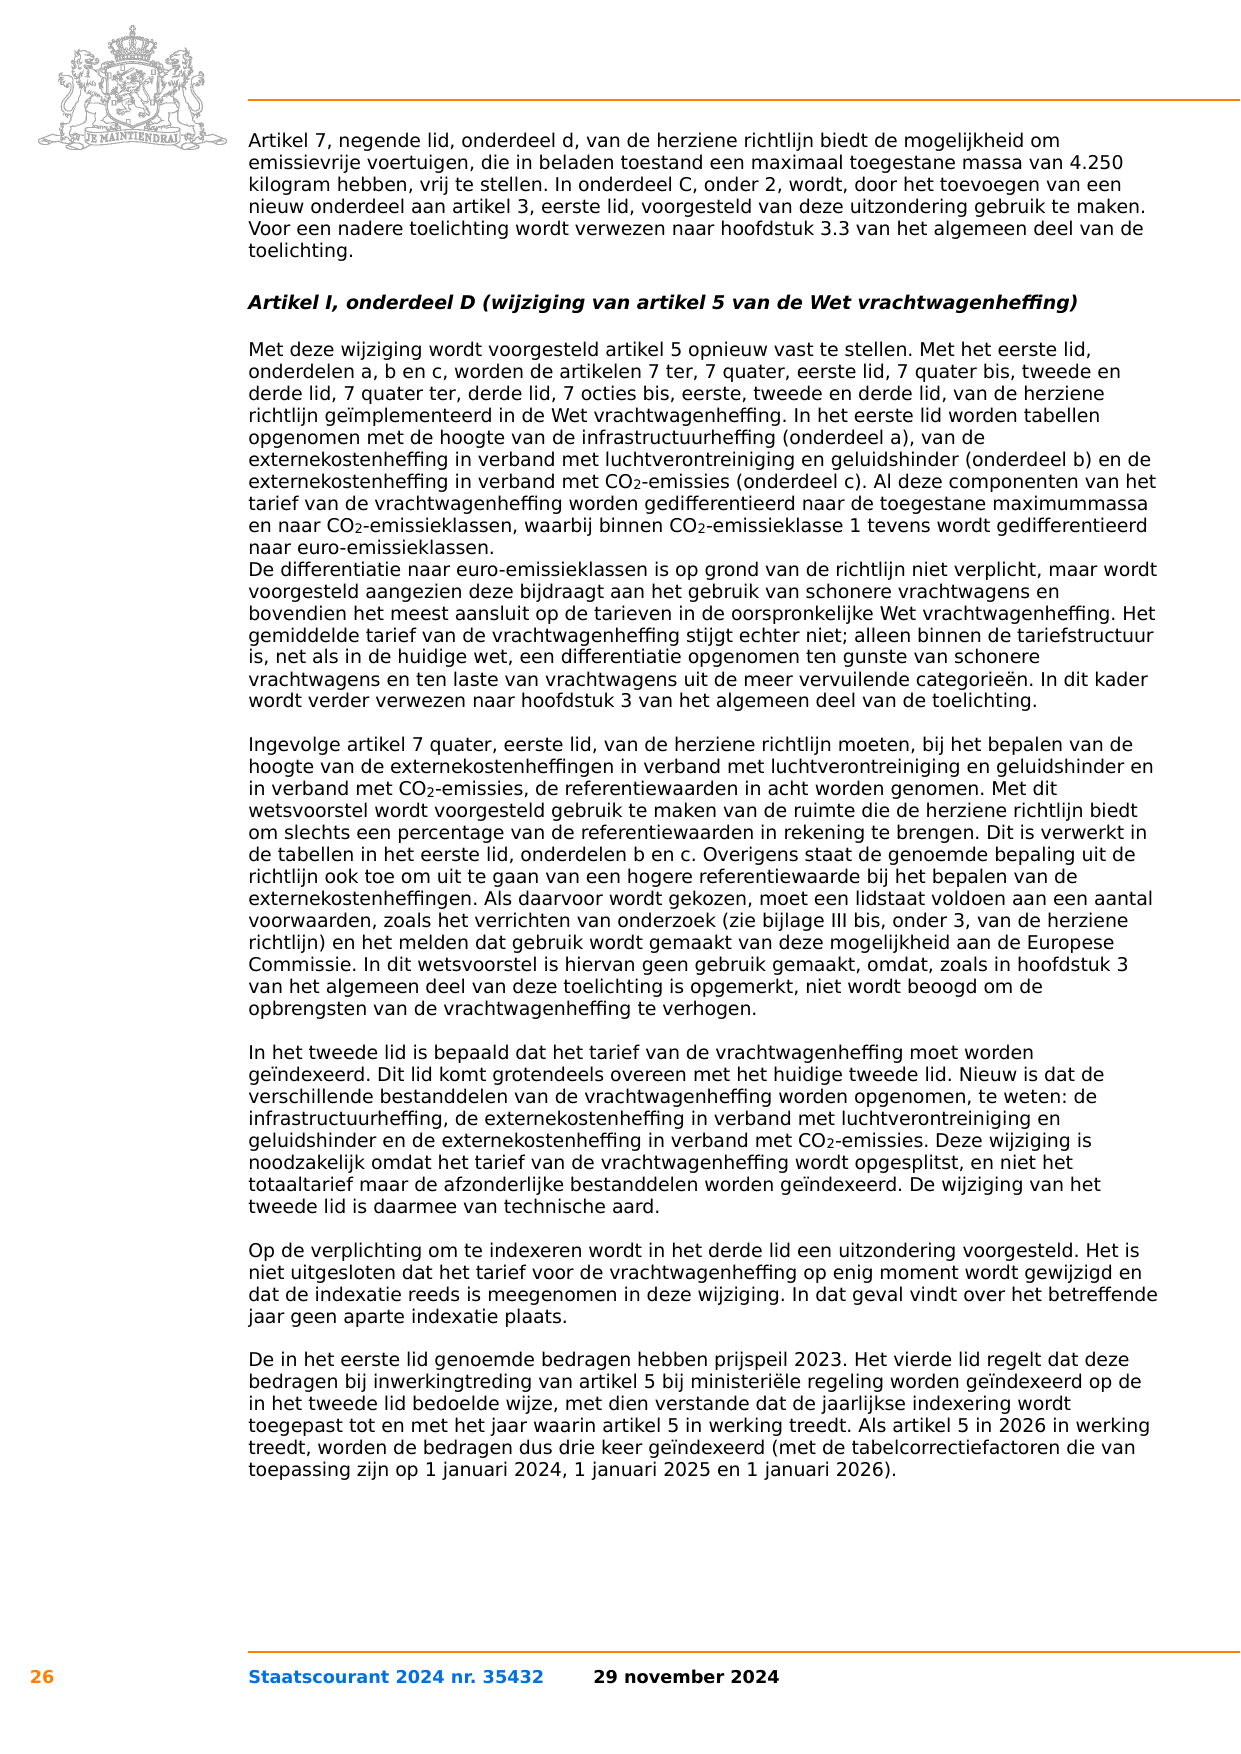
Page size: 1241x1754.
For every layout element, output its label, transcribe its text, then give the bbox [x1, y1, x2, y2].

text Artikel 7, negende lid, onderdeel d, van de herziene richtlijn biedt de mogelijkheid om emissievrije voertuigen, die in beladen toestand een maximaal toegestane massa van 4.250 kilogram hebben, vrij te stellen. In onderdeel C, onder 2, wordt, door het toevoegen van een nieuw onderdeel aan artikel 3, eerste lid, voorgesteld van deze uitzondering gebruik te maken. Voor een nadere toelichting wordt verwezen naar hoofdstuk 3.3 van het algemeen deel van de toelichting. [248, 130, 1163, 262]
text In het tweede lid is bepaald dat het tarief van de vrachtwagenheffing moet worden geïndexeerd. Dit lid komt grotendeels overeen met het huidige tweede lid. Nieuw is dat de verschillende bestanddelen van de vrachtwagenheffing worden opgenomen, te weten: de infrastructuurheffing, de externekostenheffing in verband met luchtverontreiniging en geluidshinder en de externekostenheffing in verband met CO2-emissies. Deze wijziging is noodzakelijk omdat het tarief van de vrachtwagenheffing wordt opgesplitst, en niet het totaaltarief maar de afzonderlijke bestanddelen worden geïndexeerd. De wijziging van het tweede lid is daarmee van technische aard. [248, 1042, 1163, 1218]
text De in het eerste lid genoemde bedragen hebben prijspeil 2023. Het vierde lid regelt dat deze bedragen bij inwerkingtreding van artikel 5 bij ministeriële regeling worden geïndexeerd op de in het tweede lid bedoelde wijze, met dien verstande dat de jaarlijkse indexering wordt toegepast tot en met het jaar waarin artikel 5 in werking treedt. Als artikel 5 in 2026 in werking treedt, worden de bedragen dus drie keer geïndexeerd (met de tabelcorrectiefactoren die van toepassing zijn op 1 januari 2024, 1 januari 2025 en 1 januari 2026). [248, 1349, 1163, 1481]
text De differentiatie naar euro-emissieklassen is op grond van de richtlijn niet verplicht, maar wordt voorgesteld aangezien deze bijdraagt aan het gebruik van schonere vrachtwagens en bovendien het meest aansluit op de tarieven in de oorspronkelijke Wet vrachtwagenheffing. Het gemiddelde tarief van de vrachtwagenheffing stijgt echter niet; alleen binnen de tariefstructuur is, net als in de huidige wet, een differentiatie opgenomen ten gunste van schonere vrachtwagens en ten laste van vrachtwagens uit de meer vervuilende categorieën. In dit kader wordt verder verwezen naar hoofdstuk 3 van het algemeen deel van de toelichting. [248, 558, 1163, 712]
text Op de verplichting om te indexeren wordt in het derde lid een uitzondering voorgesteld. Het is niet uitgesloten dat het tarief voor de vrachtwagenheffing op enig moment wordt gewijzigd en dat de indexatie reeds is meegenomen in deze wijziging. In dat geval vindt over het betreffende jaar geen aparte indexatie plaats. [248, 1239, 1163, 1327]
text Met deze wijziging wordt voorgesteld artikel 5 opnieuw vast te stellen. Met het eerste lid, onderdelen a, b en c, worden de artikelen 7 ter, 7 quater, eerste lid, 7 quater bis, tweede en derde lid, 7 quater ter, derde lid, 7 octies bis, eerste, tweede en derde lid, van de herziene richtlijn geïmplementeerd in de Wet vrachtwagenheffing. In het eerste lid worden tabellen opgenomen met de hoogte van de infrastructuurheffing (onderdeel a), van de externekostenheffing in verband met luchtverontreiniging en geluidshinder (onderdeel b) en de externekostenheffing in verband met CO2-emissies (onderdeel c). Al deze componenten van het tarief van de vrachtwagenheffing worden gedifferentieerd naar de toegestane maximummassa en naar CO2-emissieklassen, waarbij binnen CO2-emissieklasse 1 tevens wordt gedifferentieerd naar euro-emissieklassen. [248, 339, 1163, 558]
text Ingevolge artikel 7 quater, eerste lid, van de herziene richtlijn moeten, bij het bepalen van de hoogte van de externekostenheffingen in verband met luchtverontreiniging en geluidshinder en in verband met CO2-emissies, de referentiewaarden in acht worden genomen. Met dit wetsvoorstel wordt voorgesteld gebruik te maken van de ruimte die de herziene richtlijn biedt om slechts een percentage van de referentiewaarden in rekening te brengen. Dit is verwerkt in de tabellen in het eerste lid, onderdelen b en c. Overigens staat de genoemde bepaling uit de richtlijn ook toe om uit te gaan van een hogere referentiewaarde bij het bepalen van de externekostenheffingen. Als daarvoor wordt gekozen, moet een lidstaat voldoen aan een aantal voorwaarden, zoals het verrichten van onderzoek (zie bijlage III bis, onder 3, van de herziene richtlijn) en het melden dat gebruik wordt gemaakt van deze mogelijkheid aan de Europese Commissie. In dit wetsvoorstel is hiervan geen gebruik gemaakt, omdat, zoals in hoofdstuk 3 van het algemeen deel van deze toelichting is opgemerkt, niet wordt beoogd om de opbrengsten van de vrachtwagenheffing te verhogen. [248, 734, 1163, 1020]
picture [38, 25, 227, 150]
subtitle Artikel I, onderdeel D (wijziging van artikel 5 van de Wet vrachtwagenheffing) [248, 292, 1163, 314]
